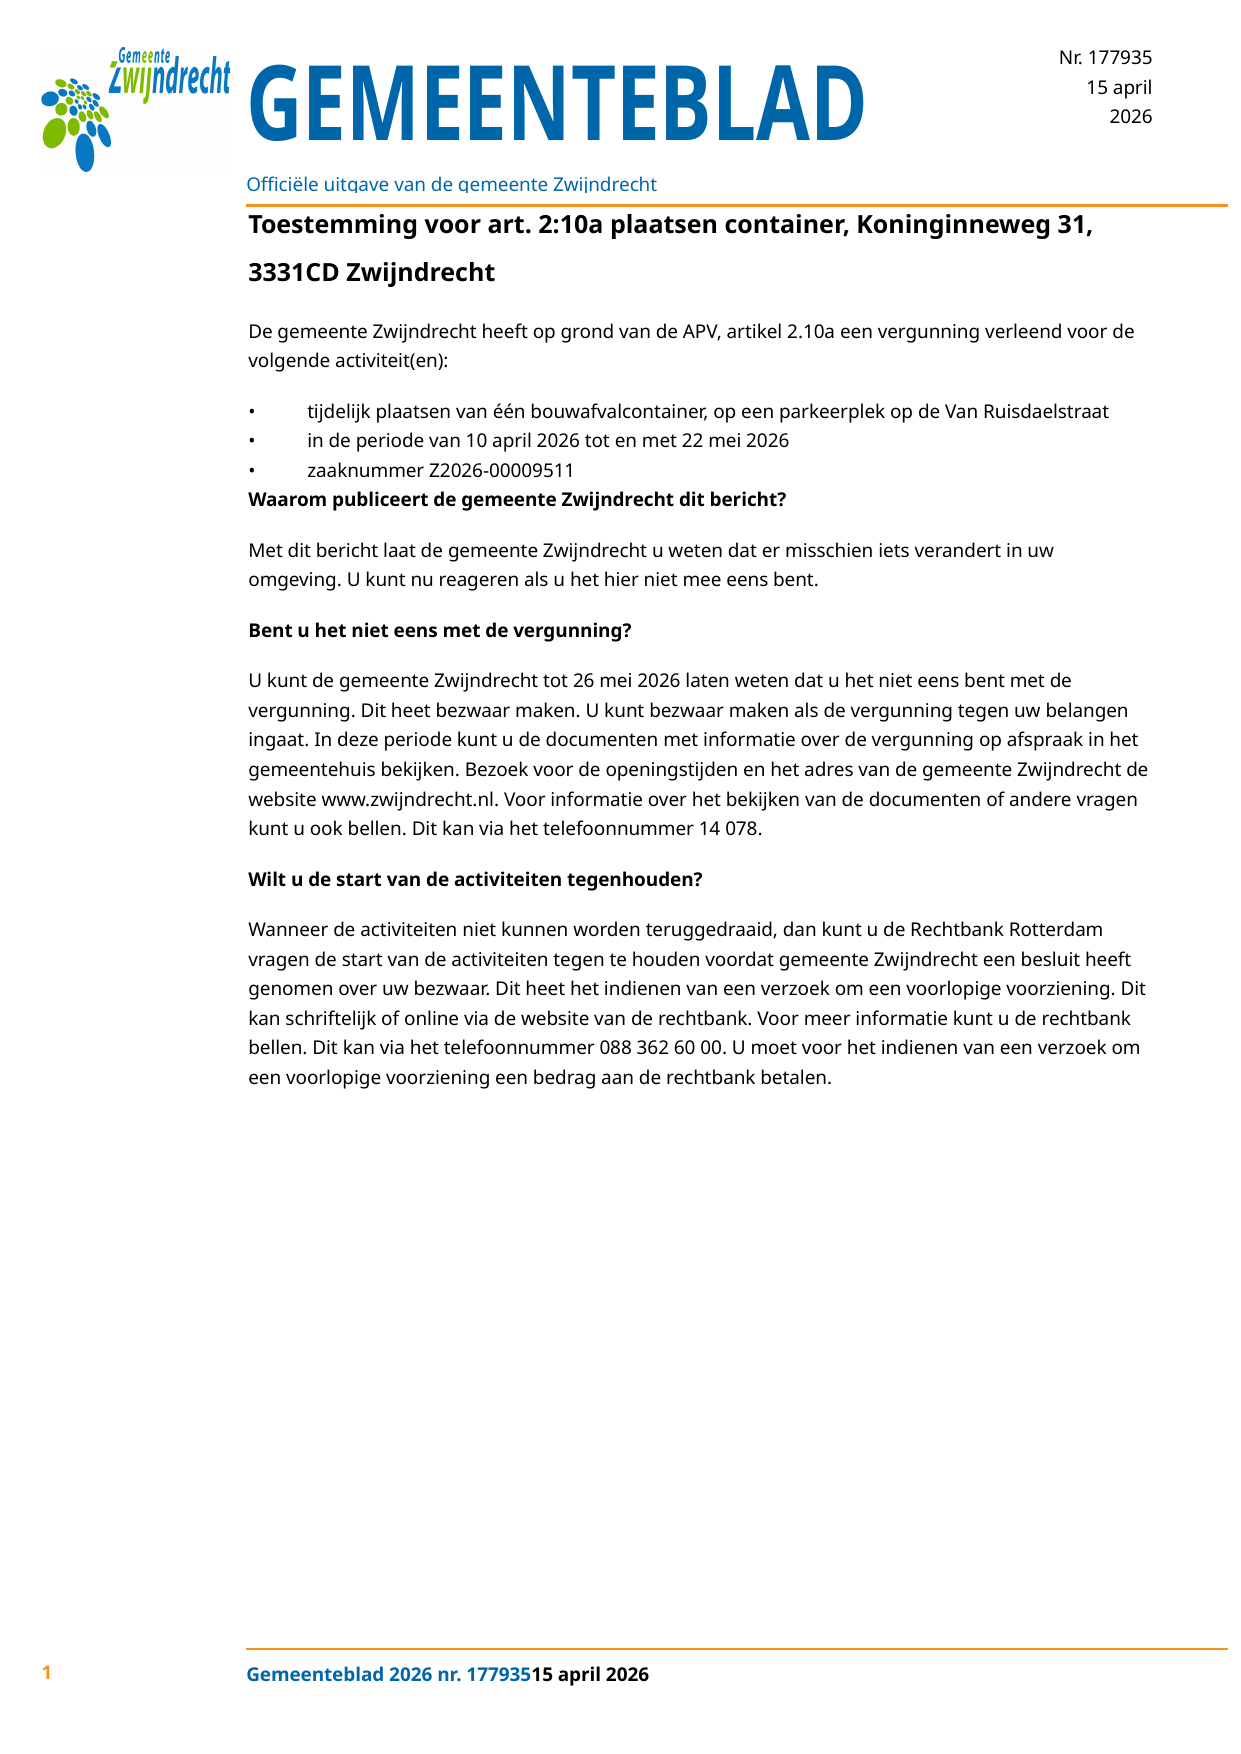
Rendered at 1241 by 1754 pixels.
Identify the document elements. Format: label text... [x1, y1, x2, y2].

text Wilt u de start van de activiteiten tegenhouden? [248, 866, 1152, 892]
text U kunt de gemeente Zwijndrecht tot 26 mei 2026 laten weten dat u het niet eens bent met de vergunning. Dit heet bezwaar maken. U kunt bezwaar maken als de vergunning tegen uw belangen ingaat. In deze periode kunt u de documenten met informatie over de vergunning op afspraak in het gemeentehuis bekijken. Bezoek voor de openingstijden en het adres van de gemeente Zwijndrecht de website www.zwijndrecht.nl. Voor informatie over het bekijken van de documenten of andere vragen kunt u ook bellen. Dit kan via het telefoonnummer 14 078. [248, 667, 1152, 841]
text Met dit bericht laat de gemeente Zwijndrecht u weten dat er misschien iets verandert in uw omgeving. U kunt nu reageren als u het hier niet mee eens bent. [248, 537, 1152, 592]
text Waarom publiceert de gemeente Zwijndrecht dit bericht? [248, 487, 1152, 512]
picture [41, 47, 231, 172]
text Bent u het niet eens met de vergunning? [248, 617, 1152, 643]
text Wanneer de activiteiten niet kunnen worden teruggedraaid, dan kunt u de Rechtbank Rotterdam vragen de start van de activiteiten tegen te houden voordat gemeente Zwijndrecht een besluit heeft genomen over uw bezwaar. Dit heet het indienen van een verzoek om een voorlopige voorziening. Dit kan schriftelijk of online via de website van de rechtbank. Voor meer informatie kunt u de rechtbank bellen. Dit kan via het telefoonnummer 088 362 60 00. U moet voor het indienen van een verzoek om een voorlopige voorziening een bedrag aan de rechtbank betalen. [248, 916, 1152, 1090]
list in de periode van 10 april 2026 tot en met 22 mei 2026 [248, 427, 1152, 453]
list tijdelijk plaatsen van één bouwafvalcontainer, op een parkeerplek op de Van Ruisdaelstraat [248, 398, 1152, 424]
text De gemeente Zwijndrecht heeft op grond van de APV, artikel 2.10a een vergunning verleend voor de volgende activiteit(en): [248, 318, 1152, 373]
text Toestemming voor art. 2:10a plaatsen container, Koninginneweg 31, 3331CD Zwijndrecht [248, 207, 1152, 288]
list zaaknummer Z2026-00009511 [248, 457, 1152, 483]
